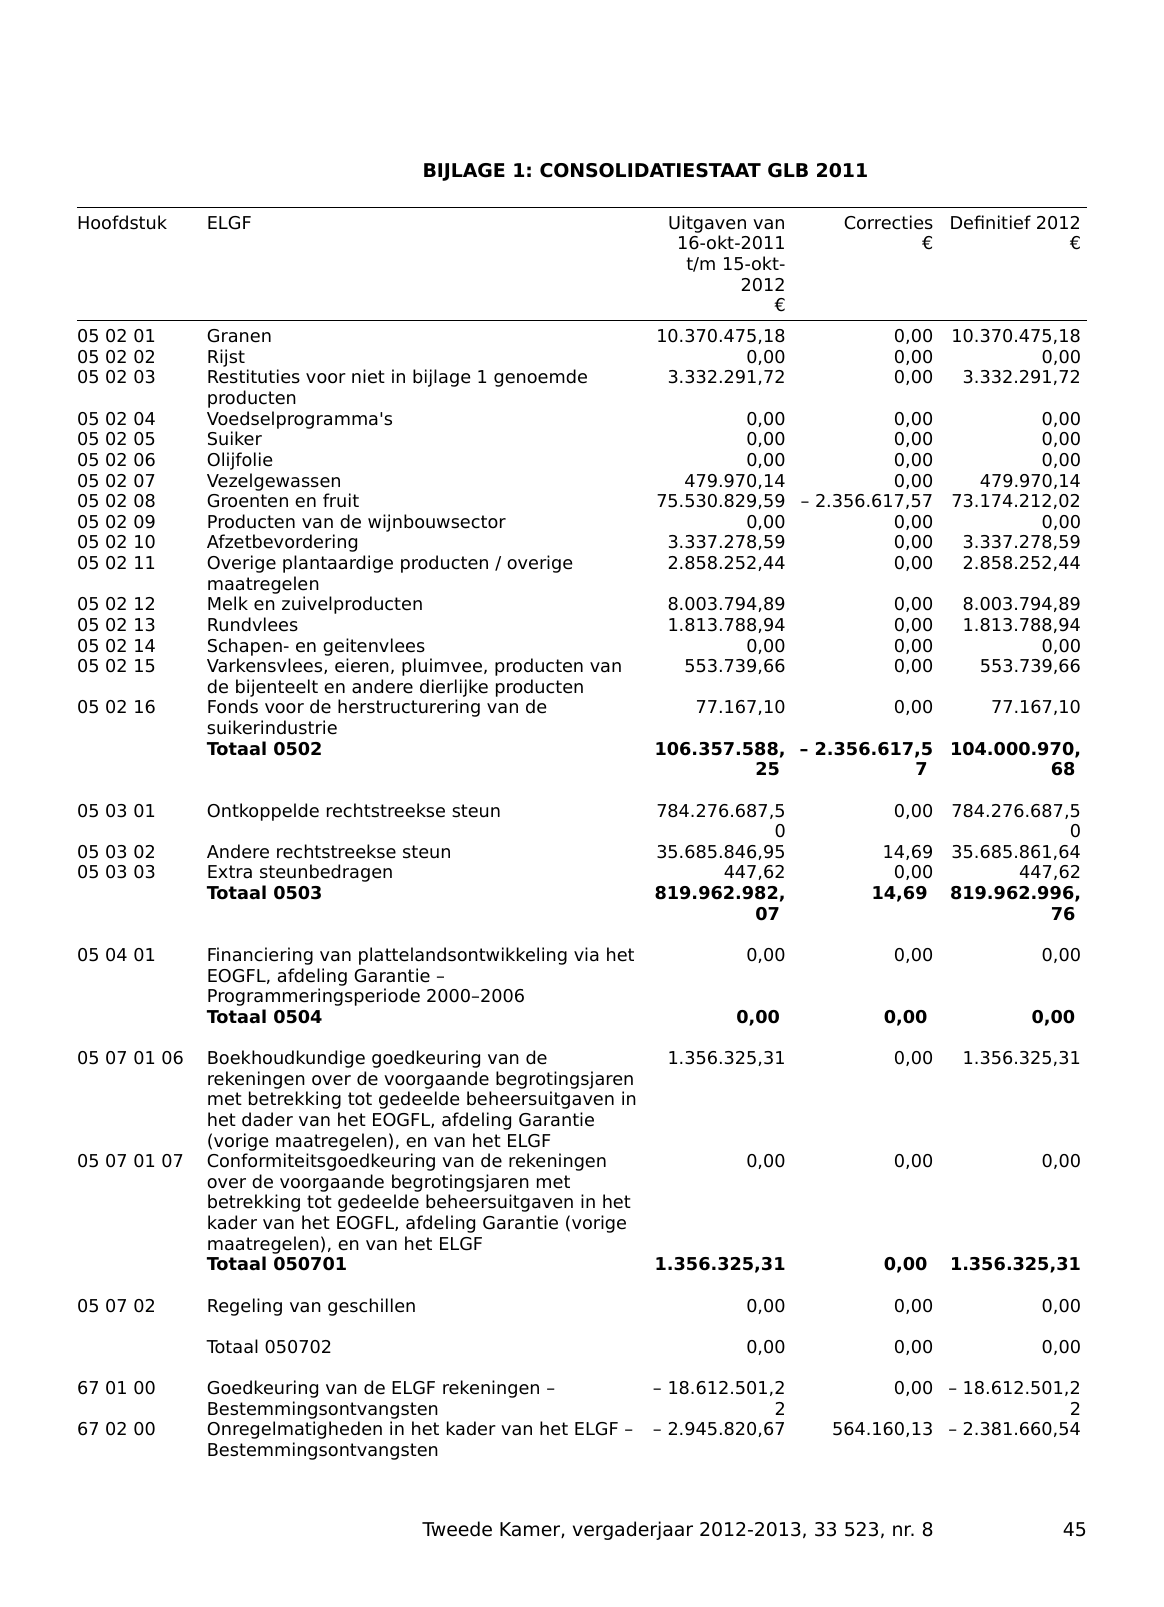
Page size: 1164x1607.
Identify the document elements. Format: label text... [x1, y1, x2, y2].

table_cell Olijfolie [201, 450, 644, 471]
table_cell 0,00 [644, 429, 791, 450]
table_cell 0,00 [644, 450, 791, 471]
table_cell Fonds voor de herstructurering van de suikerindustrie [201, 698, 644, 739]
table_header ELGF [201, 208, 644, 320]
table_cell [791, 780, 939, 801]
table_cell 3.337.278,59 [939, 533, 1087, 553]
table_header Uitgaven van 16-okt-2011 t/m 15-okt-2012 € [644, 208, 791, 320]
table_cell 0,00 [791, 347, 939, 367]
table_cell 0,00 [791, 321, 939, 347]
table_cell 77.167,10 [939, 698, 1087, 739]
table_cell 05 02 16 [77, 698, 201, 739]
table_cell 784.276.687,50 [939, 801, 1087, 842]
table_cell [644, 1275, 791, 1296]
table_cell 05 02 03 [77, 368, 201, 409]
table_cell [77, 1028, 201, 1048]
table_cell 0,00 [791, 594, 939, 615]
table_cell 8.003.794,89 [939, 594, 1087, 615]
table_cell 0,00 [791, 1296, 939, 1316]
table_cell [201, 1275, 644, 1296]
table_cell [201, 780, 644, 801]
table_cell 104.000.970,68 [939, 739, 1087, 780]
table_cell [77, 1275, 201, 1296]
table_cell 0,00 [939, 1007, 1087, 1027]
table_cell [939, 1358, 1087, 1378]
table_cell – 2.945.820,67 [644, 1419, 791, 1461]
table_cell 0,00 [644, 512, 791, 532]
table_cell [644, 1358, 791, 1378]
table_cell 1.813.788,94 [644, 615, 791, 636]
table_cell 0,00 [939, 409, 1087, 429]
table_cell 0,00 [791, 450, 939, 471]
table_cell 0,00 [791, 698, 939, 739]
table_cell Goedkeuring van de ELGF rekeningen – Bestemmingsontvangsten [201, 1378, 644, 1419]
table_cell 05 02 14 [77, 636, 201, 656]
table_cell [644, 780, 791, 801]
table_cell 05 02 04 [77, 409, 201, 429]
table_cell [791, 1358, 939, 1378]
table_cell Rundvlees [201, 615, 644, 636]
table_cell 0,00 [791, 863, 939, 883]
table_cell [644, 924, 791, 945]
table_cell 67 01 00 [77, 1378, 201, 1419]
table_cell 0,00 [791, 636, 939, 656]
table_cell [77, 1254, 201, 1275]
table_cell [77, 1358, 201, 1378]
table_cell [77, 1316, 201, 1337]
table_cell 0,00 [939, 1296, 1087, 1316]
table_cell 8.003.794,89 [644, 594, 791, 615]
table_cell 05 02 01 [77, 321, 201, 347]
table_cell 05 03 03 [77, 863, 201, 883]
table_cell 0,00 [791, 945, 939, 1007]
table_cell [939, 1316, 1087, 1337]
table_cell Totaal 0504 [201, 1007, 644, 1027]
table_cell Conformiteitsgoedkeuring van de rekeningen over de voorgaande begrotingsjaren met betrekking tot gedeelde beheersuitgaven in het kader van het EOGFL, afdeling Garantie (vorige maatregelen), en van het ELGF [201, 1151, 644, 1254]
table_cell 05 02 12 [77, 594, 201, 615]
table_cell 67 02 00 [77, 1419, 201, 1461]
table_cell 05 02 06 [77, 450, 201, 471]
table_cell 0,00 [791, 1254, 939, 1275]
table_cell – 2.381.660,54 [939, 1419, 1087, 1461]
table_cell 0,00 [791, 1048, 939, 1151]
table_cell 106.357.588,25 [644, 739, 791, 780]
table_cell 0,00 [791, 801, 939, 842]
table_cell Voedselprogramma's [201, 409, 644, 429]
table_cell 564.160,13 [791, 1419, 939, 1461]
table_cell 0,00 [791, 553, 939, 594]
table_cell 447,62 [644, 863, 791, 883]
table_cell 05 03 01 [77, 801, 201, 842]
table_cell [791, 1275, 939, 1296]
table_cell 1.813.788,94 [939, 615, 1087, 636]
table_cell – 18.612.501,22 [644, 1378, 791, 1419]
table_cell Regeling van geschillen [201, 1296, 644, 1316]
table_cell [791, 1028, 939, 1048]
table_cell Andere rechtstreekse steun [201, 842, 644, 862]
table_cell 0,00 [791, 1337, 939, 1357]
table_cell 35.685.861,64 [939, 842, 1087, 862]
table_cell [201, 1358, 644, 1378]
table_cell [201, 1028, 644, 1048]
table_cell [939, 1275, 1087, 1296]
table_cell 3.332.291,72 [939, 368, 1087, 409]
table_cell [939, 1028, 1087, 1048]
table_cell 0,00 [791, 409, 939, 429]
table_cell Totaal 0503 [201, 883, 644, 924]
table_cell 3.337.278,59 [644, 533, 791, 553]
table_cell 0,00 [644, 347, 791, 367]
table_cell [644, 1028, 791, 1048]
table_cell Varkensvlees, eieren, pluimvee, producten van de bijenteelt en andere dierlijke producten [201, 656, 644, 697]
table_cell [77, 1007, 201, 1027]
table_cell 784.276.687,50 [644, 801, 791, 842]
table_cell [791, 1316, 939, 1337]
table_cell 2.858.252,44 [939, 553, 1087, 594]
table_cell 14,69 [791, 842, 939, 862]
subtitle BIJLAGE 1: CONSOLIDATIESTAAT GLB 2011 [422, 160, 1087, 182]
table_cell 1.356.325,31 [644, 1048, 791, 1151]
table_cell Extra steunbedragen [201, 863, 644, 883]
table_cell 05 02 08 [77, 491, 201, 512]
table_cell 1.356.325,31 [939, 1048, 1087, 1151]
table_cell 553.739,66 [644, 656, 791, 697]
table_cell 0,00 [791, 1378, 939, 1419]
table_cell Overige plantaardige producten / overige maatregelen [201, 553, 644, 594]
table_cell Suiker [201, 429, 644, 450]
table_cell 0,00 [644, 1007, 791, 1027]
table_cell [77, 1337, 201, 1357]
table_cell 77.167,10 [644, 698, 791, 739]
table_cell 0,00 [939, 945, 1087, 1007]
table_cell 0,00 [644, 636, 791, 656]
table_cell 0,00 [939, 636, 1087, 656]
table_cell 0,00 [644, 1337, 791, 1357]
table_cell 3.332.291,72 [644, 368, 791, 409]
table_cell Financiering van plattelandsontwikkeling via het EOGFL, afdeling Garantie – Programmeringsperiode 2000–2006 [201, 945, 644, 1007]
table_cell [201, 924, 644, 945]
table_cell Producten van de wijnbouwsector [201, 512, 644, 532]
table_cell 2.858.252,44 [644, 553, 791, 594]
table_cell 35.685.846,95 [644, 842, 791, 862]
table_cell 14,69 [791, 883, 939, 924]
table_cell 05 04 01 [77, 945, 201, 1007]
table_cell 479.970,14 [644, 471, 791, 491]
table_cell Totaal 050702 [201, 1337, 644, 1357]
table_cell Restituties voor niet in bijlage 1 genoemde producten [201, 368, 644, 409]
table_cell [791, 924, 939, 945]
table_cell 0,00 [939, 1337, 1087, 1357]
table_cell 819.962.996,76 [939, 883, 1087, 924]
table_cell Ontkoppelde rechtstreekse steun [201, 801, 644, 842]
table_cell 05 02 15 [77, 656, 201, 697]
table_cell 73.174.212,02 [939, 491, 1087, 512]
table_cell 05 02 02 [77, 347, 201, 367]
table_cell 0,00 [791, 1151, 939, 1254]
table_cell Totaal 050701 [201, 1254, 644, 1275]
table_header Definitief 2012 € [939, 208, 1087, 320]
table_cell Melk en zuivelproducten [201, 594, 644, 615]
table_cell 1.356.325,31 [939, 1254, 1087, 1275]
table_cell 0,00 [791, 368, 939, 409]
table_cell Vezelgewassen [201, 471, 644, 491]
table_cell Afzetbevordering [201, 533, 644, 553]
table_cell 0,00 [791, 615, 939, 636]
table_cell [939, 924, 1087, 945]
table_cell 0,00 [939, 347, 1087, 367]
table_cell 75.530.829,59 [644, 491, 791, 512]
table_cell 447,62 [939, 863, 1087, 883]
table_cell 05 07 01 07 [77, 1151, 201, 1254]
table_cell 0,00 [644, 945, 791, 1007]
table_cell [201, 1316, 644, 1337]
table_cell 05 02 05 [77, 429, 201, 450]
table_cell 0,00 [939, 450, 1087, 471]
table_cell 479.970,14 [939, 471, 1087, 491]
table_cell [939, 780, 1087, 801]
table_cell 1.356.325,31 [644, 1254, 791, 1275]
table_cell 0,00 [939, 512, 1087, 532]
table_cell [77, 780, 201, 801]
table_cell – 2.356.617,57 [791, 491, 939, 512]
table_cell [77, 739, 201, 780]
table_header Correcties € [791, 208, 939, 320]
table_cell [77, 924, 201, 945]
table_cell 0,00 [939, 1151, 1087, 1254]
table_cell 05 02 07 [77, 471, 201, 491]
table_cell 05 02 09 [77, 512, 201, 532]
table_cell 10.370.475,18 [939, 321, 1087, 347]
table_cell 05 02 13 [77, 615, 201, 636]
table_cell 0,00 [791, 512, 939, 532]
table_cell 05 07 01 06 [77, 1048, 201, 1151]
table_cell [77, 883, 201, 924]
table_cell 0,00 [791, 533, 939, 553]
table_cell 0,00 [644, 1296, 791, 1316]
table_cell 0,00 [791, 1007, 939, 1027]
table_cell – 2.356.617,57 [791, 739, 939, 780]
table_cell 0,00 [939, 429, 1087, 450]
table_cell Schapen- en geitenvlees [201, 636, 644, 656]
table_cell Rijst [201, 347, 644, 367]
table_cell 819.962.982,07 [644, 883, 791, 924]
table_cell 0,00 [644, 409, 791, 429]
table_cell 0,00 [644, 1151, 791, 1254]
table_cell 05 07 02 [77, 1296, 201, 1316]
table_cell Onregelmatigheden in het kader van het ELGF – Bestemmingsontvangsten [201, 1419, 644, 1461]
table_cell 0,00 [791, 429, 939, 450]
table_cell Granen [201, 321, 644, 347]
table_cell 10.370.475,18 [644, 321, 791, 347]
table_header Hoofdstuk [77, 208, 201, 320]
table_cell 05 02 10 [77, 533, 201, 553]
table_cell Totaal 0502 [201, 739, 644, 780]
table_cell 05 02 11 [77, 553, 201, 594]
table_cell – 18.612.501,22 [939, 1378, 1087, 1419]
table_cell [644, 1316, 791, 1337]
table_cell Groenten en fruit [201, 491, 644, 512]
table_cell 553.739,66 [939, 656, 1087, 697]
table_cell Boekhoudkundige goedkeuring van de rekeningen over de voorgaande begrotingsjaren met betrekking tot gedeelde beheersuitgaven in het dader van het EOGFL, afdeling Garantie (vorige maatregelen), en van het ELGF [201, 1048, 644, 1151]
table_cell 0,00 [791, 656, 939, 697]
table_cell 05 03 02 [77, 842, 201, 862]
table_cell 0,00 [791, 471, 939, 491]
